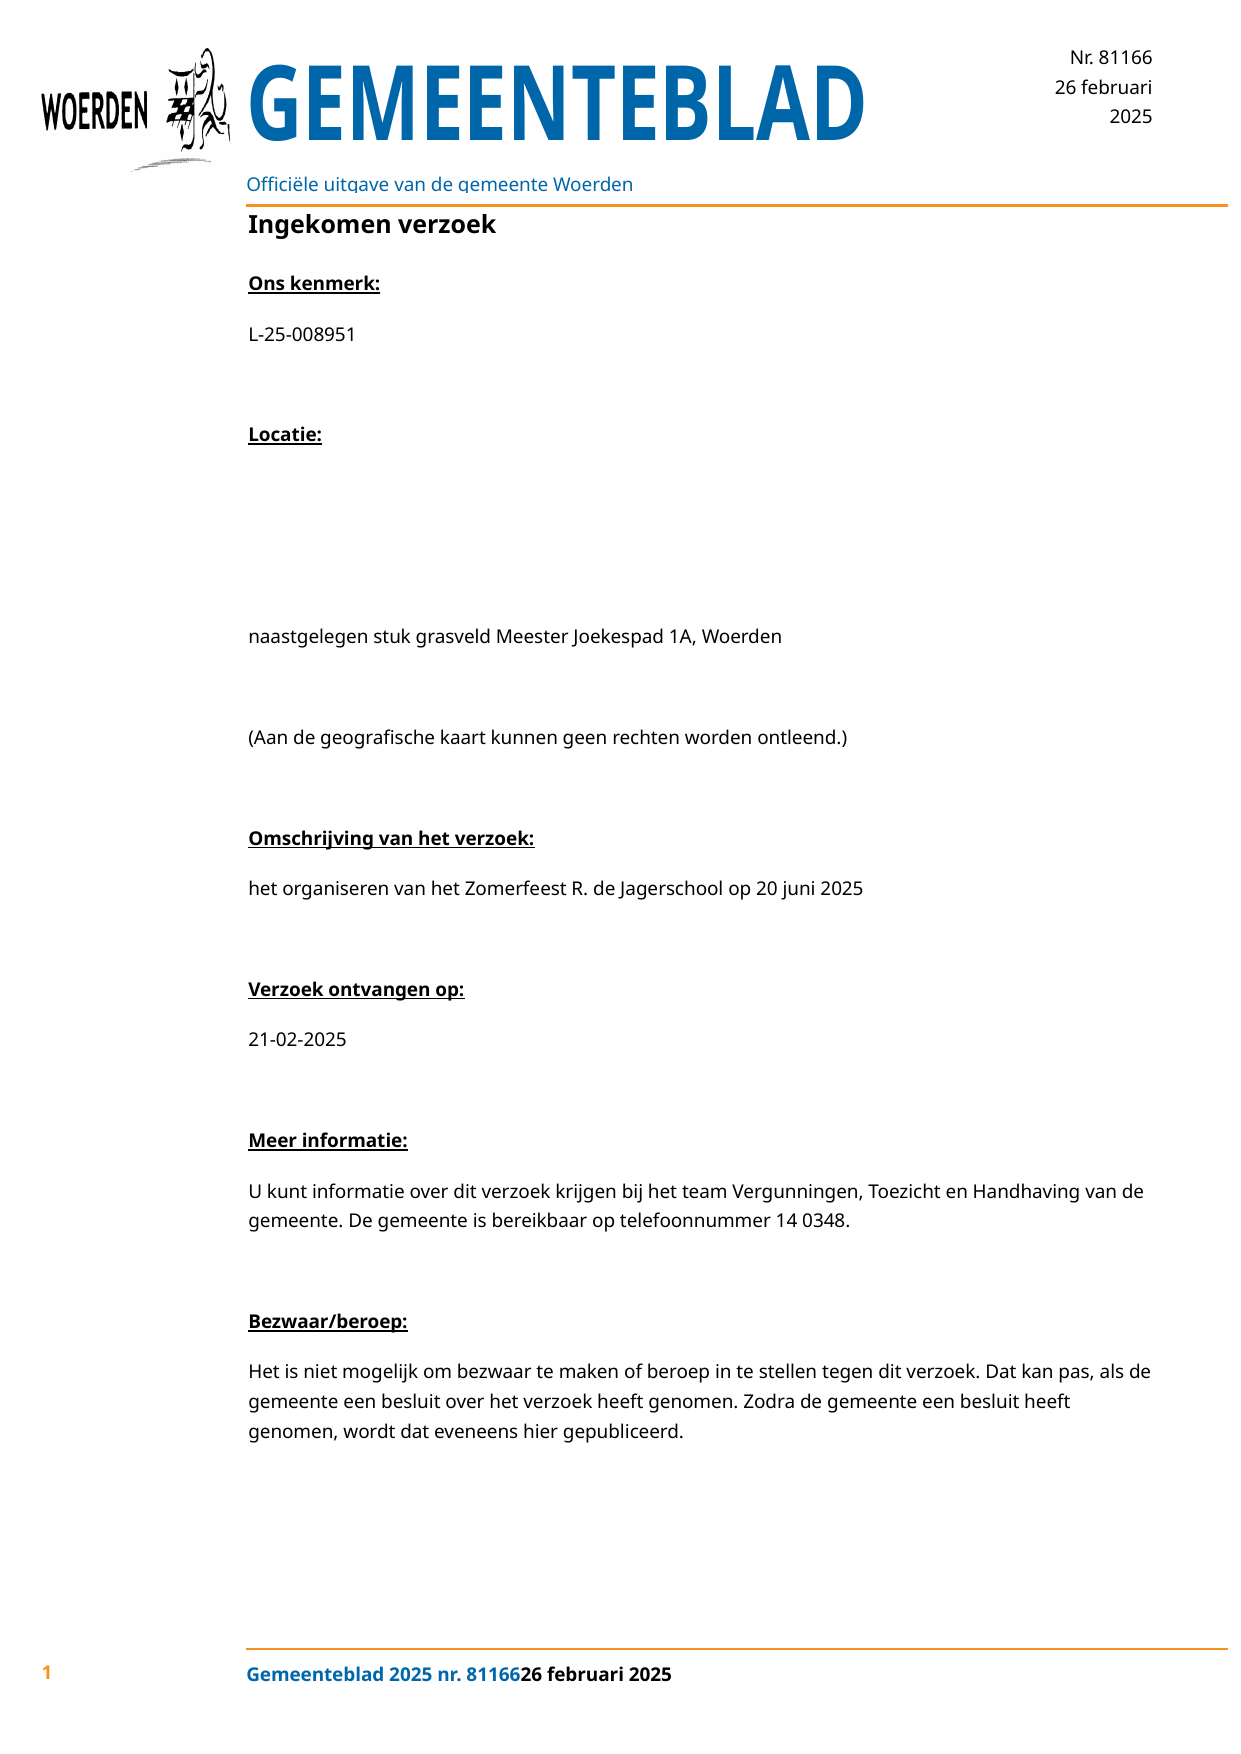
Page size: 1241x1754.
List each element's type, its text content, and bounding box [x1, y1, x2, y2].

text naastgelegen stuk grasveld Meester Joekespad 1A, Woerden [248, 623, 1152, 649]
text Het is niet mogelijk om bezwaar te maken of beroep in te stellen tegen dit verzoek. Dat kan pas, als de gemeente een besluit over het verzoek heeft genomen. Zodra de gemeente een besluit heeft genomen, wordt dat eveneens hier gepubliceerd. [248, 1359, 1152, 1443]
text Bezwaar/beroep: [248, 1308, 1152, 1334]
text het organiseren van het Zomerfeest R. de Jagerschool op 20 juni 2025 [248, 875, 1152, 901]
picture [41, 47, 231, 172]
text Verzoek ontvangen op: [248, 976, 1152, 1002]
text Ons kenmerk: [248, 270, 1152, 296]
text Meer informatie: [248, 1127, 1152, 1153]
text 21-02-2025 [248, 1027, 1152, 1052]
text L-25-008951 [248, 321, 1152, 346]
text Omschrijving van het verzoek: [248, 825, 1152, 851]
text Locatie: [248, 422, 1152, 447]
text (Aan de geografische kaart kunnen geen rechten worden ontleend.) [248, 724, 1152, 750]
text U kunt informatie over dit verzoek krijgen bij het team Vergunningen, Toezicht en Handhaving van de gemeente. De gemeente is bereikbaar op telefoonnummer 14 0348. [248, 1178, 1152, 1233]
text Ingekomen verzoek [248, 207, 1152, 241]
